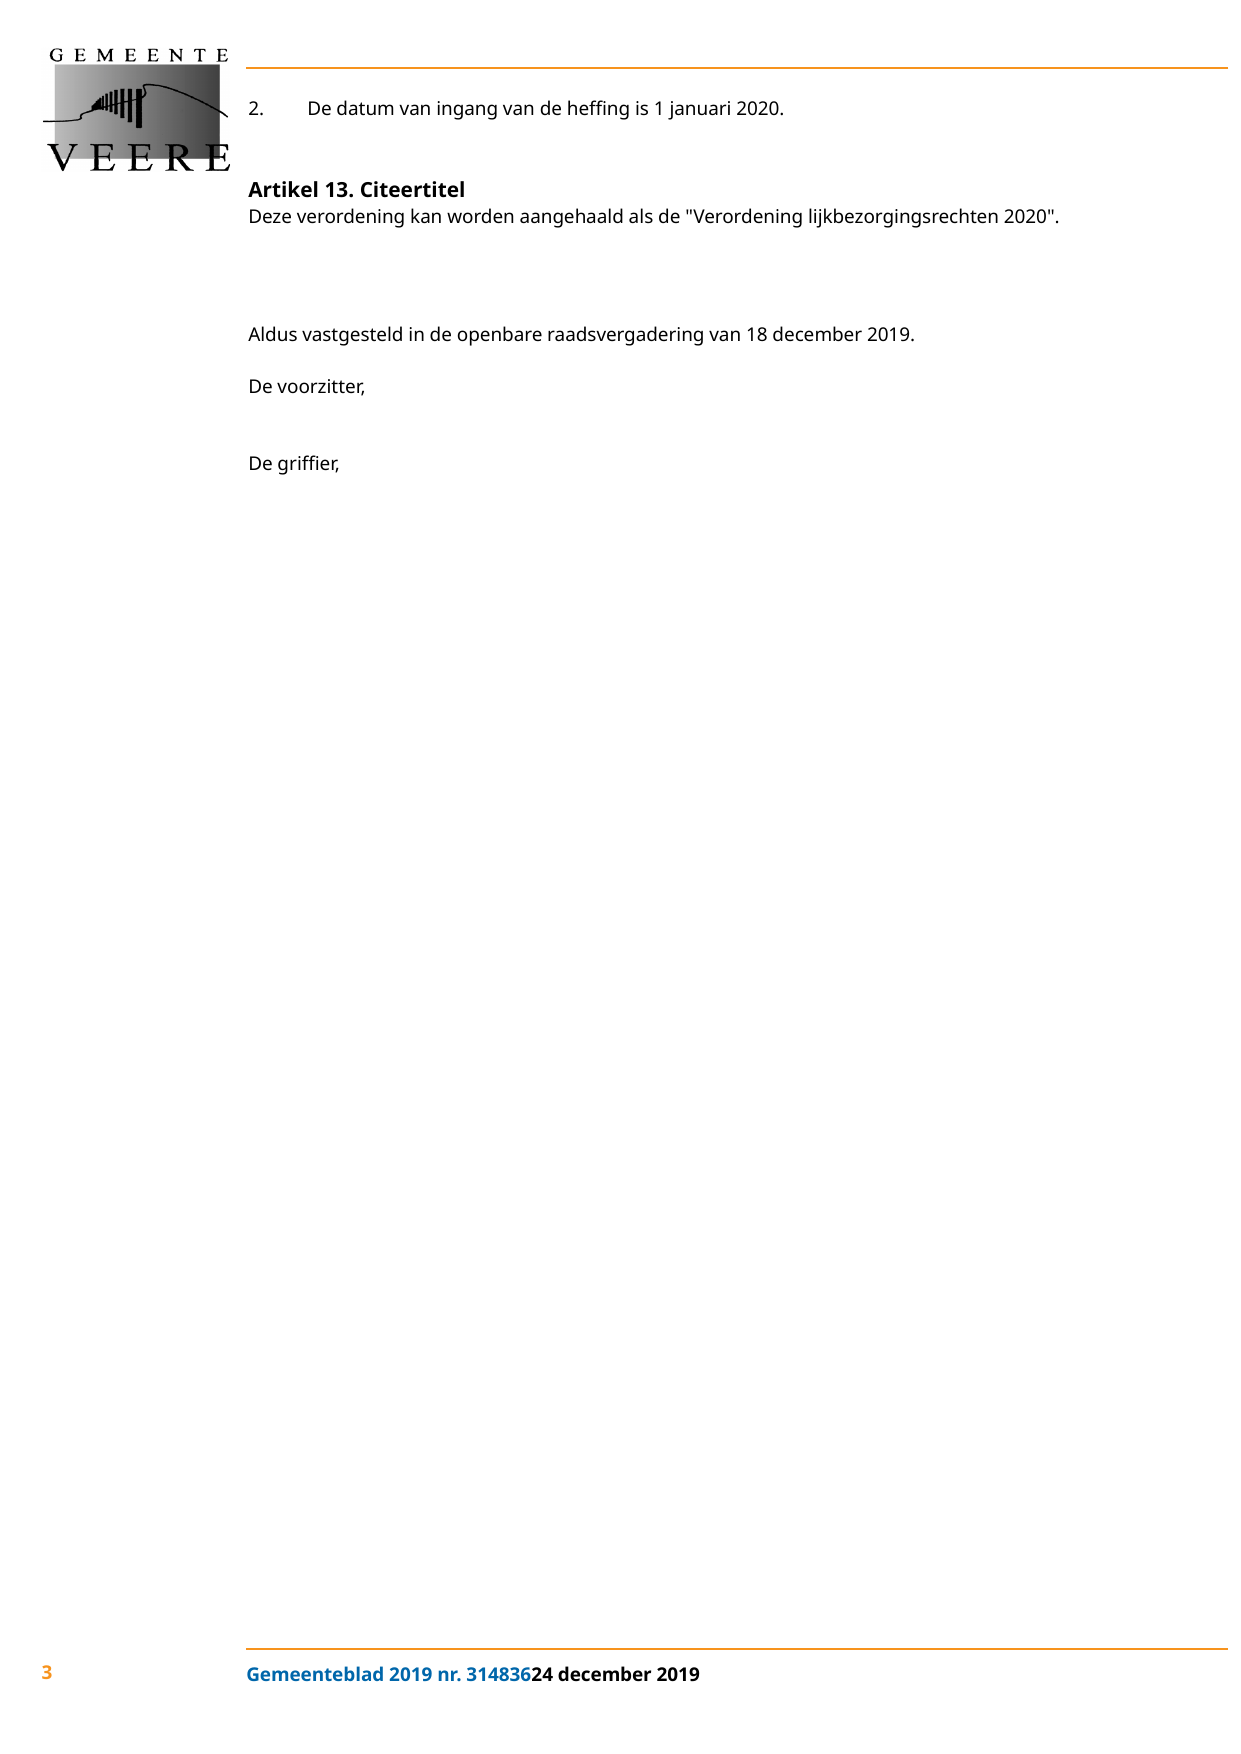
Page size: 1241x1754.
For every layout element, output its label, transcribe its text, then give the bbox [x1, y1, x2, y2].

text Deze verordening kan worden aangehaald als de "Verordening lijkbezorgingsrechten 2020". [248, 203, 1152, 229]
text Aldus vastgesteld in de openbare raadsvergadering van 18 december 2019. [248, 322, 1152, 347]
text De griffier, [248, 450, 1152, 476]
list De datum van ingang van de heffing is 1 januari 2020. [248, 95, 1152, 121]
picture [41, 47, 231, 172]
text Artikel 13. Citeertitel [248, 175, 1152, 203]
text De voorzitter, [248, 373, 1152, 399]
